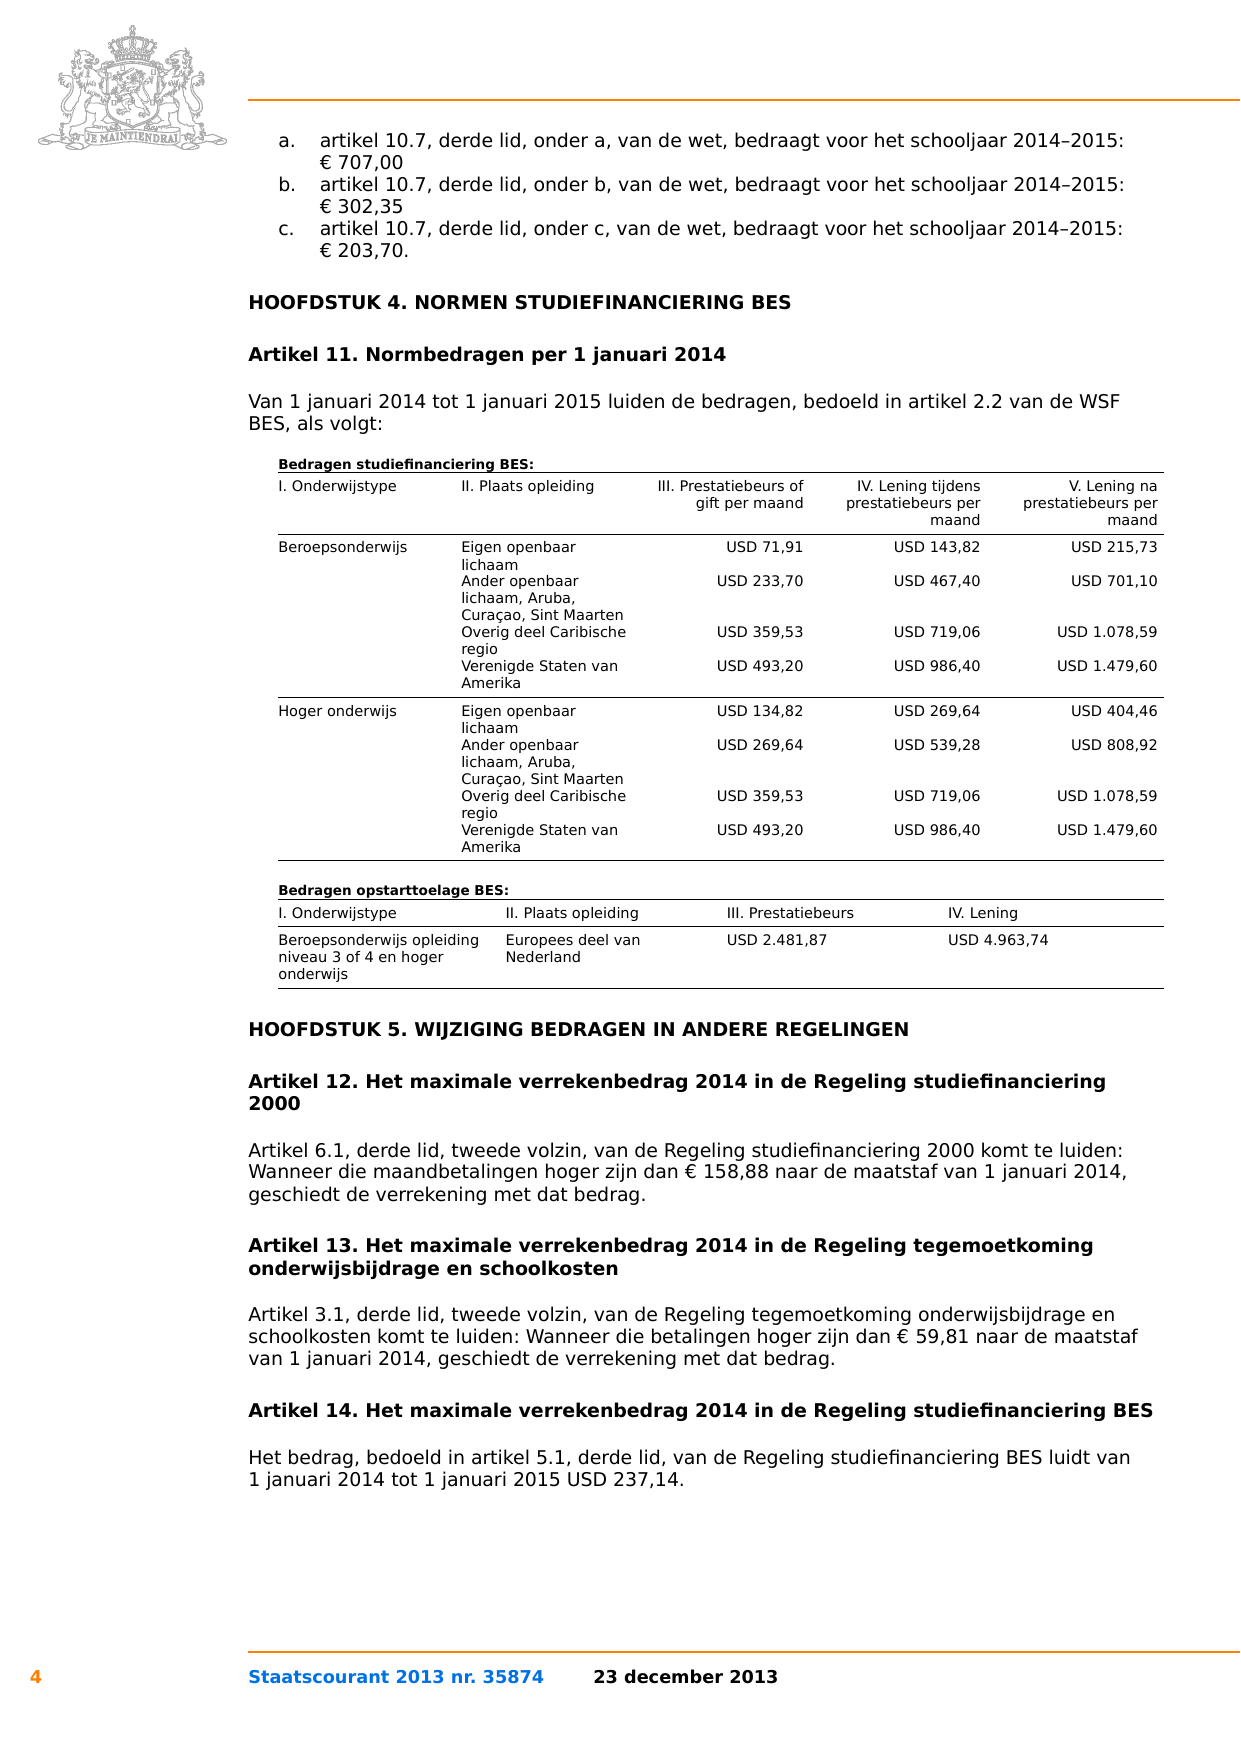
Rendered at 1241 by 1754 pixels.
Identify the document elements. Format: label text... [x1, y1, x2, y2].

table_cell USD 1.078,59 [986, 624, 1163, 658]
table_cell Beroepsonderwijs opleiding niveau 3 of 4 en hoger onderwijs [278, 927, 499, 987]
subtitle HOOFDSTUK 5. WIJZIGING BEDRAGEN IN ANDERE REGELINGEN [248, 1018, 1163, 1041]
text Artikel 6.1, derde lid, tweede volzin, van de Regeling studiefinanciering 2000 komt te luiden: Wanneer die maandbetalingen hoger zijn dan € 158,88 naar de maatstaf van 1 januari 2014, geschiedt de verrekening met dat bedrag. [248, 1139, 1163, 1205]
table_cell III. Prestatiebeurs of gift per maand [632, 473, 809, 534]
table_cell [278, 788, 455, 821]
table_cell Beroepsonderwijs [278, 535, 455, 573]
text Het bedrag, bedoeld in artikel 5.1, derde lid, van de Regeling studiefinanciering BES luidt van 1 januari 2014 tot 1 januari 2015 USD 237,14. [248, 1447, 1163, 1491]
table_cell USD 359,53 [632, 788, 809, 821]
picture [38, 25, 227, 150]
table_cell Overig deel Caribische regio [455, 624, 632, 658]
table_cell USD 269,64 [809, 698, 986, 737]
table_cell USD 233,70 [632, 573, 809, 624]
table_cell Overig deel Caribische regio [455, 788, 632, 821]
table_cell Verenigde Staten van Amerika [455, 658, 632, 697]
table_cell USD 539,28 [809, 737, 986, 787]
table_cell V. Lening na prestatiebeurs per maand [986, 473, 1163, 534]
text a. artikel 10.7, derde lid, onder a, van de wet, bedraagt voor het schooljaar 2014–2015: € 707,00 [278, 130, 1163, 174]
table_cell Hoger onderwijs [278, 698, 455, 737]
subtitle Artikel 12. Het maximale verrekenbedrag 2014 in de Regeling studiefinanciering 2000 [248, 1071, 1163, 1114]
table_cell USD 986,40 [809, 658, 986, 697]
table_cell USD 404,46 [986, 698, 1163, 737]
table_cell IV. Lening tijdens prestatiebeurs per maand [809, 473, 986, 534]
table_cell USD 2.481,87 [721, 927, 942, 987]
table_cell USD 719,06 [809, 788, 986, 821]
table_cell III. Prestatiebeurs [721, 900, 942, 926]
table_cell I. Onderwijstype [278, 473, 455, 534]
subtitle HOOFDSTUK 4. NORMEN STUDIEFINANCIERING BES [248, 292, 1163, 314]
table_cell I. Onderwijstype [278, 900, 499, 926]
table_header Bedragen opstarttoelage BES: [278, 883, 1163, 899]
table_cell Ander openbaar lichaam, Aruba, Curaçao, Sint Maarten [455, 573, 632, 624]
subtitle Artikel 13. Het maximale verrekenbedrag 2014 in de Regeling tegemoetkoming onderwijsbijdrage en schoolkosten [248, 1235, 1163, 1279]
table_cell Europees deel van Nederland [499, 927, 721, 987]
table_cell II. Plaats opleiding [499, 900, 721, 926]
table_cell Eigen openbaar lichaam [455, 535, 632, 573]
table_header Bedragen studiefinanciering BES: [278, 457, 1163, 472]
table_cell Verenigde Staten van Amerika [455, 821, 632, 860]
table_cell Eigen openbaar lichaam [455, 698, 632, 737]
text c. artikel 10.7, derde lid, onder c, van de wet, bedraagt voor het schooljaar 2014–2015: € 203,70. [278, 218, 1163, 262]
table_cell USD 143,82 [809, 535, 986, 573]
text Artikel 3.1, derde lid, tweede volzin, van de Regeling tegemoetkoming onderwijsbijdrage en schoolkosten komt te luiden: Wanneer die betalingen hoger zijn dan € 59,81 naar de maatstaf van 1 januari 2014, geschiedt de verrekening met dat bedrag. [248, 1304, 1163, 1370]
table_cell [278, 658, 455, 697]
table_cell IV. Lening [942, 900, 1163, 926]
text Van 1 januari 2014 tot 1 januari 2015 luiden de bedragen, bedoeld in artikel 2.2 van de WSF BES, als volgt: [248, 391, 1163, 435]
table_cell [278, 821, 455, 860]
table_cell USD 493,20 [632, 821, 809, 860]
table_cell USD 493,20 [632, 658, 809, 697]
table_cell USD 215,73 [986, 535, 1163, 573]
table_cell USD 134,82 [632, 698, 809, 737]
table_cell USD 808,92 [986, 737, 1163, 787]
table_cell USD 701,10 [986, 573, 1163, 624]
table_cell Ander openbaar lichaam, Aruba, Curaçao, Sint Maarten [455, 737, 632, 787]
subtitle Artikel 11. Normbedragen per 1 januari 2014 [248, 344, 1163, 366]
table_cell [278, 624, 455, 658]
table_cell USD 1.479,60 [986, 821, 1163, 860]
text b. artikel 10.7, derde lid, onder b, van de wet, bedraagt voor het schooljaar 2014–2015: € 302,35 [278, 174, 1163, 218]
table_cell [278, 573, 455, 624]
subtitle Artikel 14. Het maximale verrekenbedrag 2014 in de Regeling studiefinanciering BES [248, 1400, 1163, 1422]
table_cell USD 1.479,60 [986, 658, 1163, 697]
table_cell USD 4.963,74 [942, 927, 1163, 987]
table_cell [278, 737, 455, 787]
table_cell USD 719,06 [809, 624, 986, 658]
table_cell USD 1.078,59 [986, 788, 1163, 821]
table_cell USD 71,91 [632, 535, 809, 573]
table_cell II. Plaats opleiding [455, 473, 632, 534]
table_cell USD 269,64 [632, 737, 809, 787]
table_cell USD 467,40 [809, 573, 986, 624]
table_cell USD 359,53 [632, 624, 809, 658]
table_cell USD 986,40 [809, 821, 986, 860]
